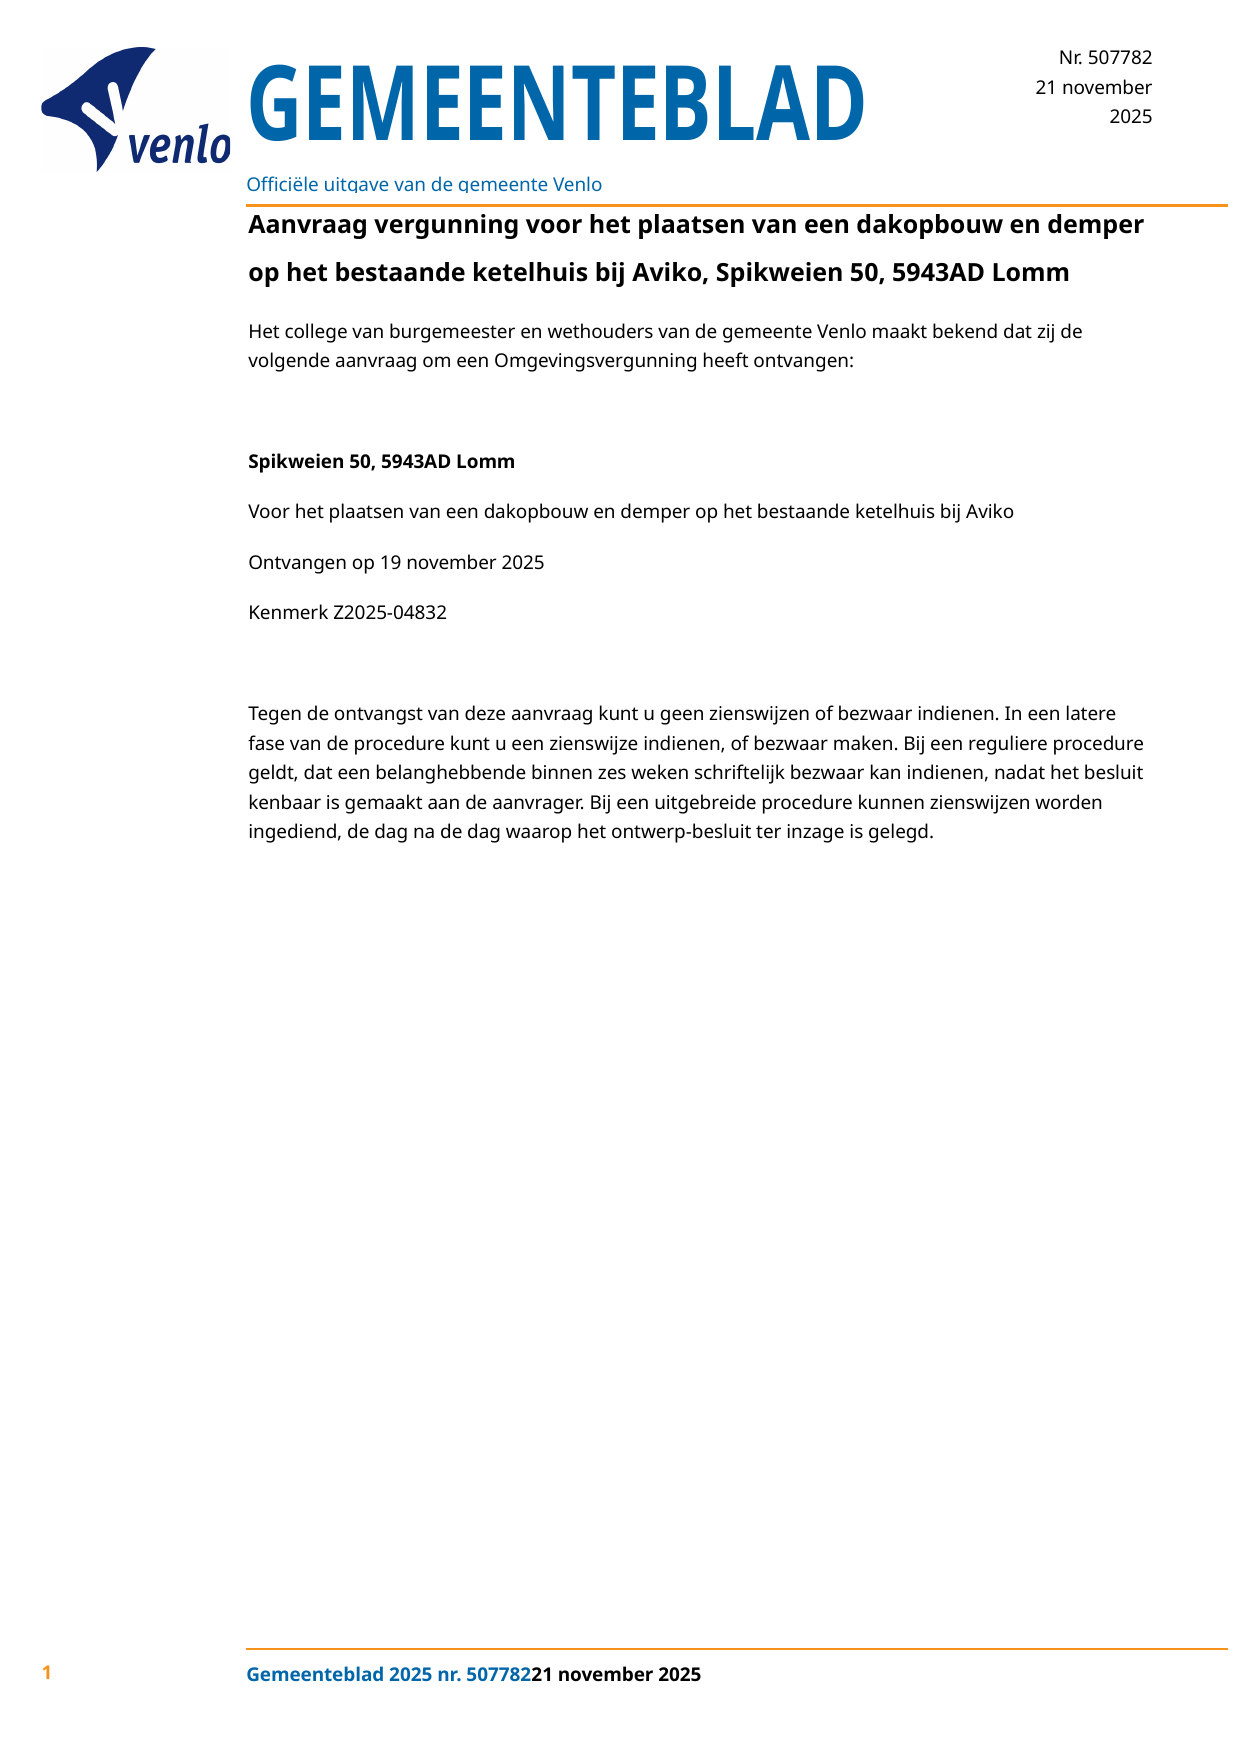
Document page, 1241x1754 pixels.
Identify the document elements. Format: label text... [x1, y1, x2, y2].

text Ontvangen op 19 november 2025 [248, 549, 1152, 575]
text Tegen de ontvangst van deze aanvraag kunt u geen zienswijzen of bezwaar indienen. In een latere fase van de procedure kunt u een zienswijze indienen, of bezwaar maken. Bij een reguliere procedure geldt, dat een belanghebbende binnen zes weken schriftelijk bezwaar kan indienen, nadat het besluit kenbaar is gemaakt aan de aanvrager. Bij een uitgebreide procedure kunnen zienswijzen worden ingediend, de dag na de dag waarop het ontwerp-besluit ter inzage is gelegd. [248, 700, 1152, 844]
text Kenmerk Z2025-04832 [248, 599, 1152, 625]
text Aanvraag vergunning voor het plaatsen van een dakopbouw en demper op het bestaande ketelhuis bij Aviko, Spikweien 50, 5943AD Lomm [248, 207, 1152, 288]
text Spikweien 50, 5943AD Lomm [248, 448, 1152, 474]
text Het college van burgemeester en wethouders van de gemeente Venlo maakt bekend dat zij de volgende aanvraag om een Omgevingsvergunning heeft ontvangen: [248, 318, 1152, 373]
text Voor het plaatsen van een dakopbouw en demper op het bestaande ketelhuis bij Aviko [248, 499, 1152, 524]
picture [41, 47, 231, 172]
